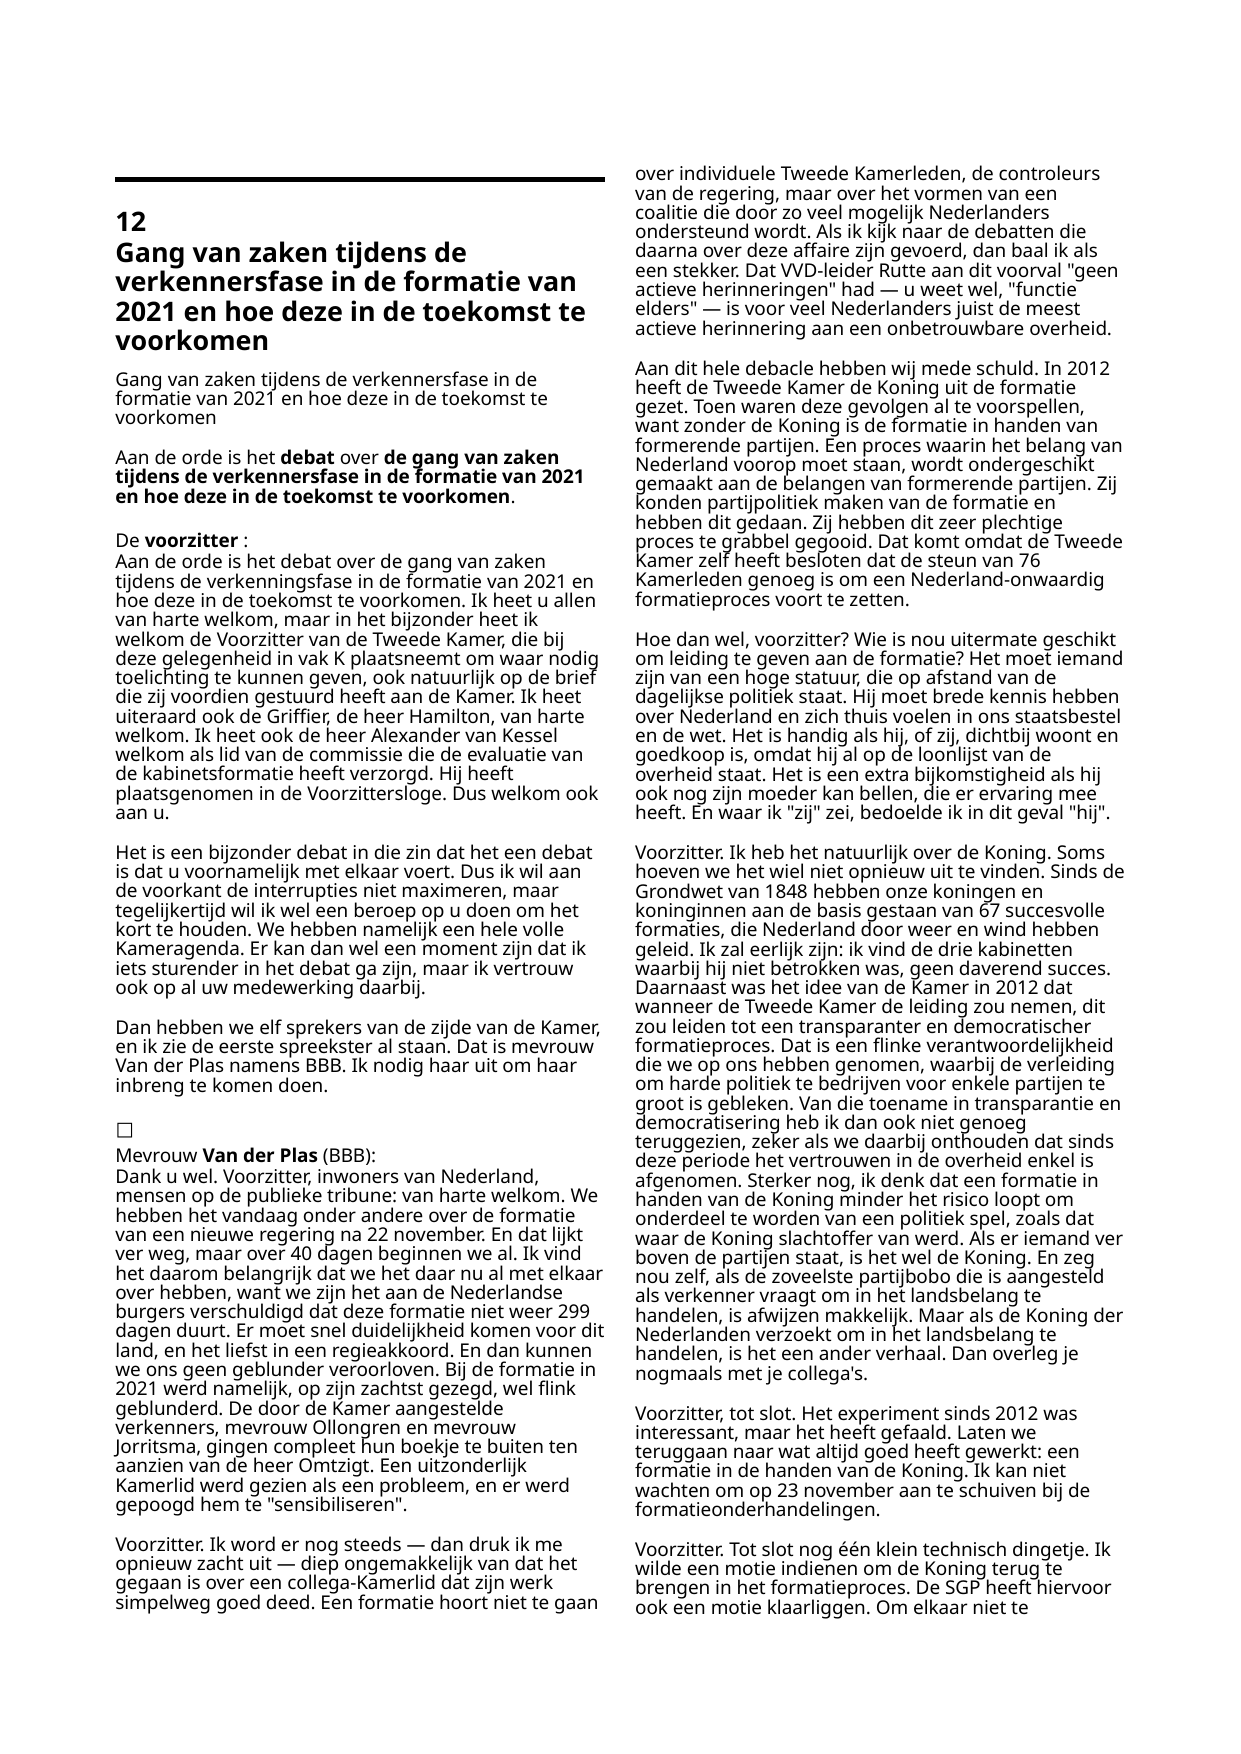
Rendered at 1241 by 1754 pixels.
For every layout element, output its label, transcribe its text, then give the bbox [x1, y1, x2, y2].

text ⬜ [115, 1117, 605, 1142]
text Dan hebben we elf sprekers van de zijde van de Kamer, en ik zie de eerste spreekster al staan. Dat is mevrouw Van der Plas namens BBB. Ik nodig haar uit om haar inbreng te komen doen. [115, 1019, 605, 1096]
text Hoe dan wel, voorzitter? Wie is nou uitermate geschikt om leiding te geven aan de formatie? Het moet iemand zijn van een hoge statuur, die op afstand van de dagelijkse politiek staat. Hij moet brede kennis hebben over Nederland en zich thuis voelen in ons staatsbestel en de wet. Het is handig als hij, of zij, dichtbij woont en goedkoop is, omdat hij al op de loonlijst van de overheid staat. Het is een extra bijkomstigheid als hij ook nog zijn moeder kan bellen, die er ervaring mee heeft. En waar ik "zij" zei, bedoelde ik in dit geval "hij". [635, 631, 1125, 823]
text Dank u wel. Voorzitter, inwoners van Nederland, mensen op de publieke tribune: van harte welkom. We hebben het vandaag onder andere over de formatie van een nieuwe regering na 22 november. En dat lijkt ver weg, maar over 40 dagen beginnen we al. Ik vind het daarom belangrijk dat we het daar nu al met elkaar over hebben, want we zijn het aan de Nederlandse burgers verschuldigd dat deze formatie niet weer 299 dagen duurt. Er moet snel duidelijkheid komen voor dit land, en het liefst in een regieakkoord. En dan kunnen we ons geen geblunder veroorloven. Bij de formatie in 2021 werd namelijk, op zijn zachtst gezegd, wel flink geblunderd. De door de Kamer aangestelde verkenners, mevrouw Ollongren en mevrouw Jorritsma, gingen compleet hun boekje te buiten ten aanzien van de heer Omtzigt. Een uitzonderlijk Kamerlid werd gezien als een probleem, en er werd gepoogd hem te "sensibiliseren". [115, 1168, 605, 1515]
text over individuele Tweede Kamerleden, de controleurs van de regering, maar over het vormen van een coalitie die door zo veel mogelijk Nederlanders ondersteund wordt. Als ik kijk naar de debatten die daarna over deze affaire zijn gevoerd, dan baal ik als een stekker. Dat VVD-leider Rutte aan dit voorval "geen actieve herinneringen" had — u weet wel, "functie elders" — is voor veel Nederlanders juist de meest actieve herinnering aan een onbetrouwbare overheid. [635, 165, 1125, 339]
text 12 [115, 203, 605, 239]
text Het is een bijzonder debat in die zin dat het een debat is dat u voornamelijk met elkaar voert. Dus ik wil aan de voorkant de interrupties niet maximeren, maar tegelijkertijd wil ik wel een beroep op u doen om het kort te houden. We hebben namelijk een hele volle Kameragenda. Er kan dan wel een moment zijn dat ik iets sturender in het debat ga zijn, maar ik vertrouw ook op al uw medewerking daarbij. [115, 844, 605, 998]
text Voorzitter. Tot slot nog één klein technisch dingetje. Ik wilde een motie indienen om de Koning terug te brengen in het formatieproces. De SGP heeft hiervoor ook een motie klaarliggen. Om elkaar niet te [635, 1541, 1125, 1618]
text Mevrouw Van der Plas (BBB): [115, 1142, 605, 1168]
text De voorzitter : [115, 528, 605, 553]
text Aan dit hele debacle hebben wij mede schuld. In 2012 heeft de Tweede Kamer de Koning uit de formatie gezet. Toen waren deze gevolgen al te voorspellen, want zonder de Koning is de formatie in handen van formerende partijen. Een proces waarin het belang van Nederland voorop moet staan, wordt ondergeschikt gemaakt aan de belangen van formerende partijen. Zij konden partijpolitiek maken van de formatie en hebben dit gedaan. Zij hebben dit zeer plechtige proces te grabbel gegooid. Dat komt omdat de Tweede Kamer zelf heeft besloten dat de steun van 76 Kamerleden genoeg is om een Nederland-onwaardig formatieproces voort te zetten. [635, 359, 1125, 610]
text Voorzitter. Ik word er nog steeds — dan druk ik me opnieuw zacht uit — diep ongemakkelijk van dat het gegaan is over een collega-Kamerlid dat zijn werk simpelweg goed deed. Een formatie hoort niet te gaan [115, 1536, 605, 1613]
text Aan de orde is het debat over de gang van zaken tijdens de verkenningsfase in de formatie van 2021 en hoe deze in de toekomst te voorkomen. Ik heet u allen van harte welkom, maar in het bijzonder heet ik welkom de Voorzitter van de Tweede Kamer, die bij deze gelegenheid in vak K plaatsneemt om waar nodig toelichting te kunnen geven, ook natuurlijk op de brief die zij voordien gestuurd heeft aan de Kamer. Ik heet uiteraard ook de Griffier, de heer Hamilton, van harte welkom. Ik heet ook de heer Alexander van Kessel welkom als lid van de commissie die de evaluatie van de kabinetsformatie heeft verzorgd. Hij heeft plaatsgenomen in de Voorzittersloge. Dus welkom ook aan u. [115, 553, 605, 823]
text Gang van zaken tijdens de verkennersfase in de formatie van 2021 en hoe deze in de toekomst te voorkomen [115, 371, 605, 428]
text Gang van zaken tijdens de verkennersfase in de formatie van 2021 en hoe deze in de toekomst te voorkomen [115, 239, 605, 371]
text Voorzitter. Ik heb het natuurlijk over de Koning. Soms hoeven we het wiel niet opnieuw uit te vinden. Sinds de Grondwet van 1848 hebben onze koningen en koninginnen aan de basis gestaan van 67 succesvolle formaties, die Nederland door weer en wind hebben geleid. Ik zal eerlijk zijn: ik vind de drie kabinetten waarbij hij niet betrokken was, geen daverend succes. Daarnaast was het idee van de Kamer in 2012 dat wanneer de Tweede Kamer de leiding zou nemen, dit zou leiden tot een transparanter en democratischer formatieproces. Dat is een flinke verantwoordelijkheid die we op ons hebben genomen, waarbij de verleiding om harde politiek te bedrijven voor enkele partijen te groot is gebleken. Van die toename in transparantie en democratisering heb ik dan ook niet genoeg teruggezien, zeker als we daarbij onthouden dat sinds deze periode het vertrouwen in de overheid enkel is afgenomen. Sterker nog, ik denk dat een formatie in handen van de Koning minder het risico loopt om onderdeel te worden van een politiek spel, zoals dat waar de Koning slachtoffer van werd. Als er iemand ver boven de partijen staat, is het wel de Koning. En zeg nou zelf, als de zoveelste partijbobo die is aangesteld als verkenner vraagt om in het landsbelang te handelen, is afwijzen makkelijk. Maar als de Koning der Nederlanden verzoekt om in het landsbelang te handelen, is het een ander verhaal. Dan overleg je nogmaals met je collega's. [635, 844, 1125, 1384]
text Voorzitter, tot slot. Het experiment sinds 2012 was interessant, maar het heeft gefaald. Laten we teruggaan naar wat altijd goed heeft gewerkt: een formatie in de handen van de Koning. Ik kan niet wachten om op 23 november aan te schuiven bij de formatieonderhandelingen. [635, 1404, 1125, 1520]
text Aan de orde is het debat over de gang van zaken tijdens de verkennersfase in de formatie van 2021 en hoe deze in de toekomst te voorkomen. [115, 449, 605, 507]
